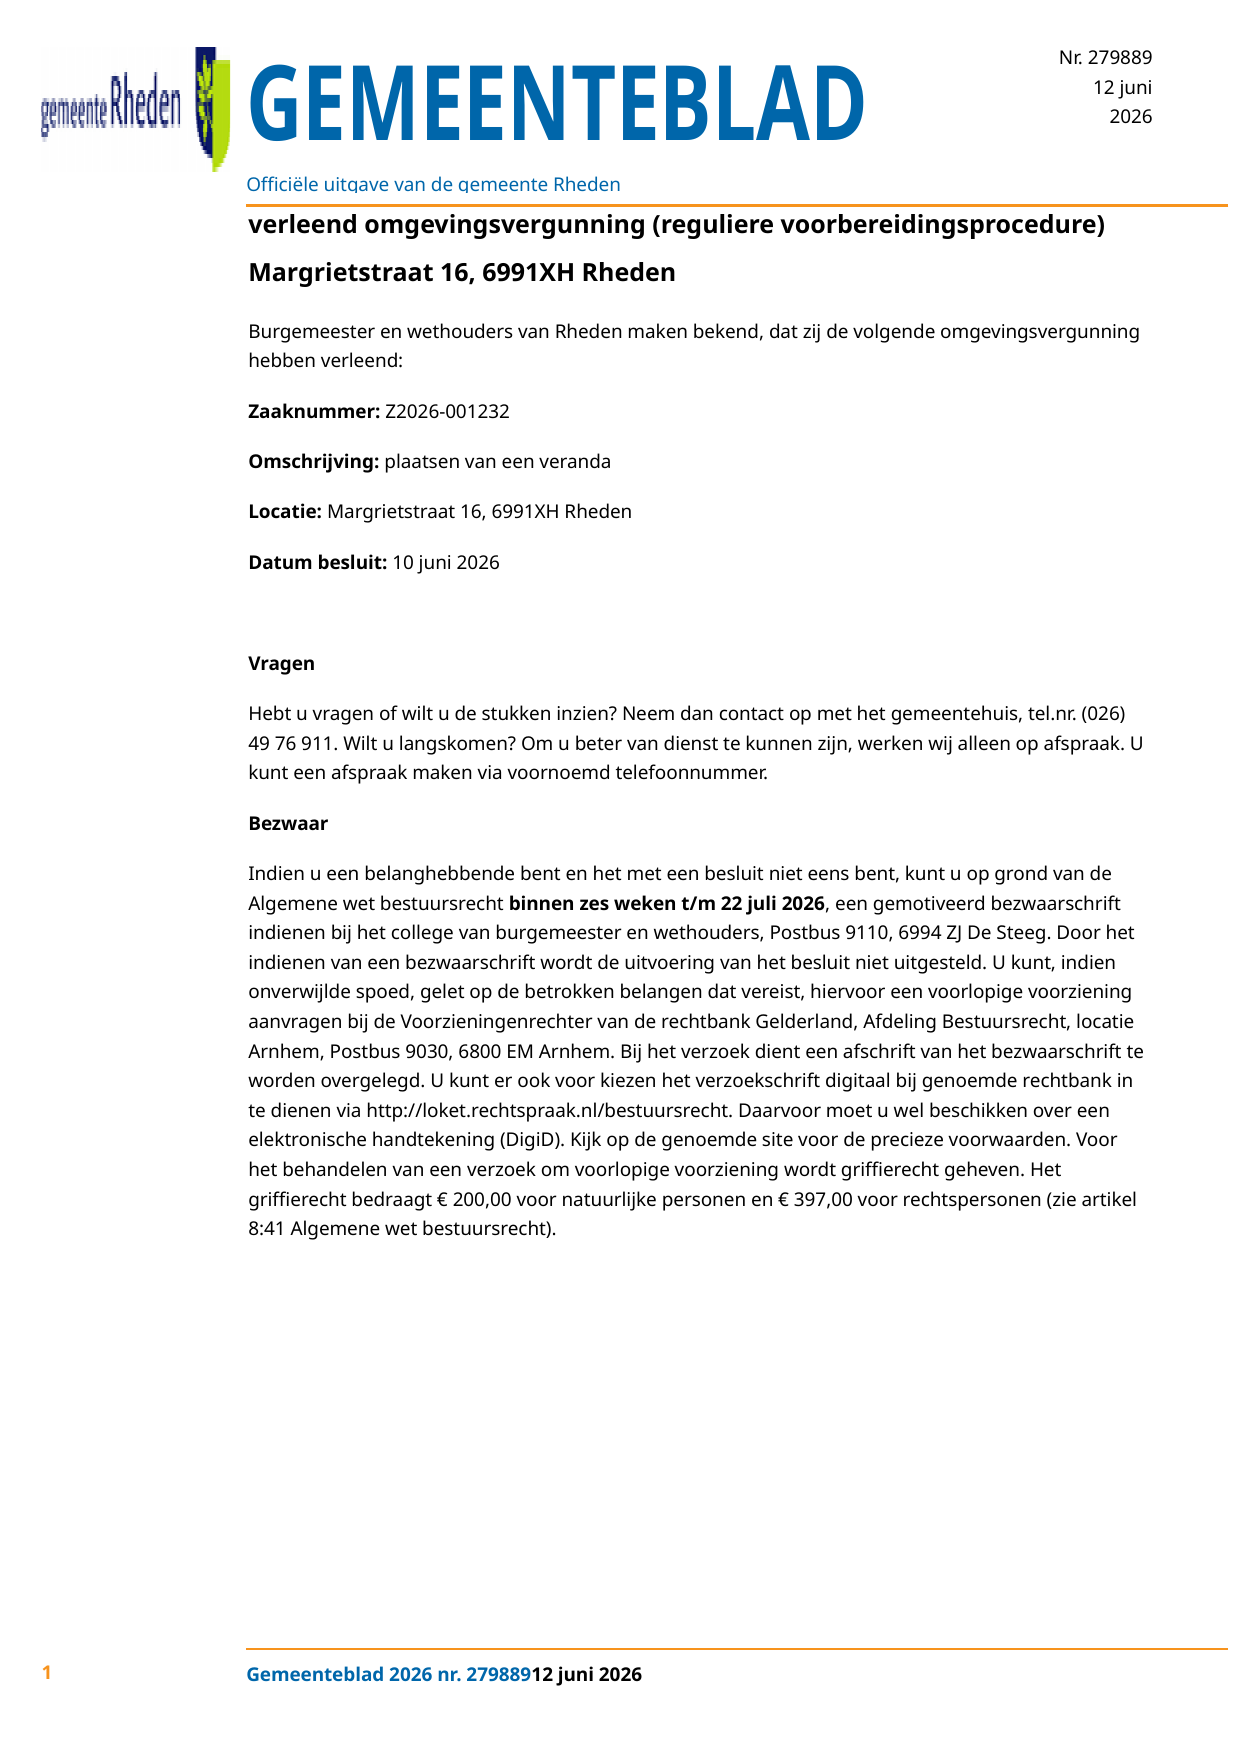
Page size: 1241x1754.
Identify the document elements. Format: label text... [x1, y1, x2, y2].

text Zaaknummer: Z2026-001232 [248, 398, 1152, 424]
text Indien u een belanghebbende bent en het met een besluit niet eens bent, kunt u op grond van de Algemene wet bestuursrecht binnen zes weken t/m 22 juli 2026, een gemotiveerd bezwaarschrift indienen bij het college van burgemeester en wethouders, Postbus 9110, 6994 ZJ De Steeg. Door het indienen van een bezwaarschrift wordt de uitvoering van het besluit niet uitgesteld. U kunt, indien onverwijlde spoed, gelet op de betrokken belangen dat vereist, hiervoor een voorlopige voorziening aanvragen bij de Voorzieningenrechter van de rechtbank Gelderland, Afdeling Bestuursrecht, locatie Arnhem, Postbus 9030, 6800 EM Arnhem. Bij het verzoek dient een afschrift van het bezwaarschrift te worden overgelegd. U kunt er ook voor kiezen het verzoekschrift digitaal bij genoemde rechtbank in te dienen via http://loket.rechtspraak.nl/bestuursrecht. Daarvoor moet u wel beschikken over een elektronische handtekening (DigiD). Kijk op de genoemde site voor de precieze voorwaarden. Voor het behandelen van een verzoek om voorlopige voorziening wordt griffierecht geheven. Het griffierecht bedraagt € 200,00 voor natuurlijke personen en € 397,00 voor rechtspersonen (zie artikel 8:41 Algemene wet bestuursrecht). [248, 860, 1152, 1241]
text Datum besluit: 10 juni 2026 [248, 549, 1152, 575]
text Hebt u vragen of wilt u de stukken inzien? Neem dan contact op met het gemeentehuis, tel.nr. (026) 49 76 911. Wilt u langskomen? Om u beter van dienst te kunnen zijn, werken wij alleen op afspraak. U kunt een afspraak maken via voornoemd telefoonnummer. [248, 700, 1152, 785]
text Omschrijving: plaatsen van een veranda [248, 448, 1152, 474]
text Burgemeester en wethouders van Rheden maken bekend, dat zij de volgende omgevingsvergunning hebben verleend: [248, 318, 1152, 373]
text Bezwaar [248, 810, 1152, 836]
picture [41, 47, 231, 172]
text Locatie: Margrietstraat 16, 6991XH Rheden [248, 499, 1152, 524]
text verleend omgevingsvergunning (reguliere voorbereidingsprocedure) Margrietstraat 16, 6991XH Rheden [248, 207, 1152, 288]
text Vragen [248, 650, 1152, 676]
